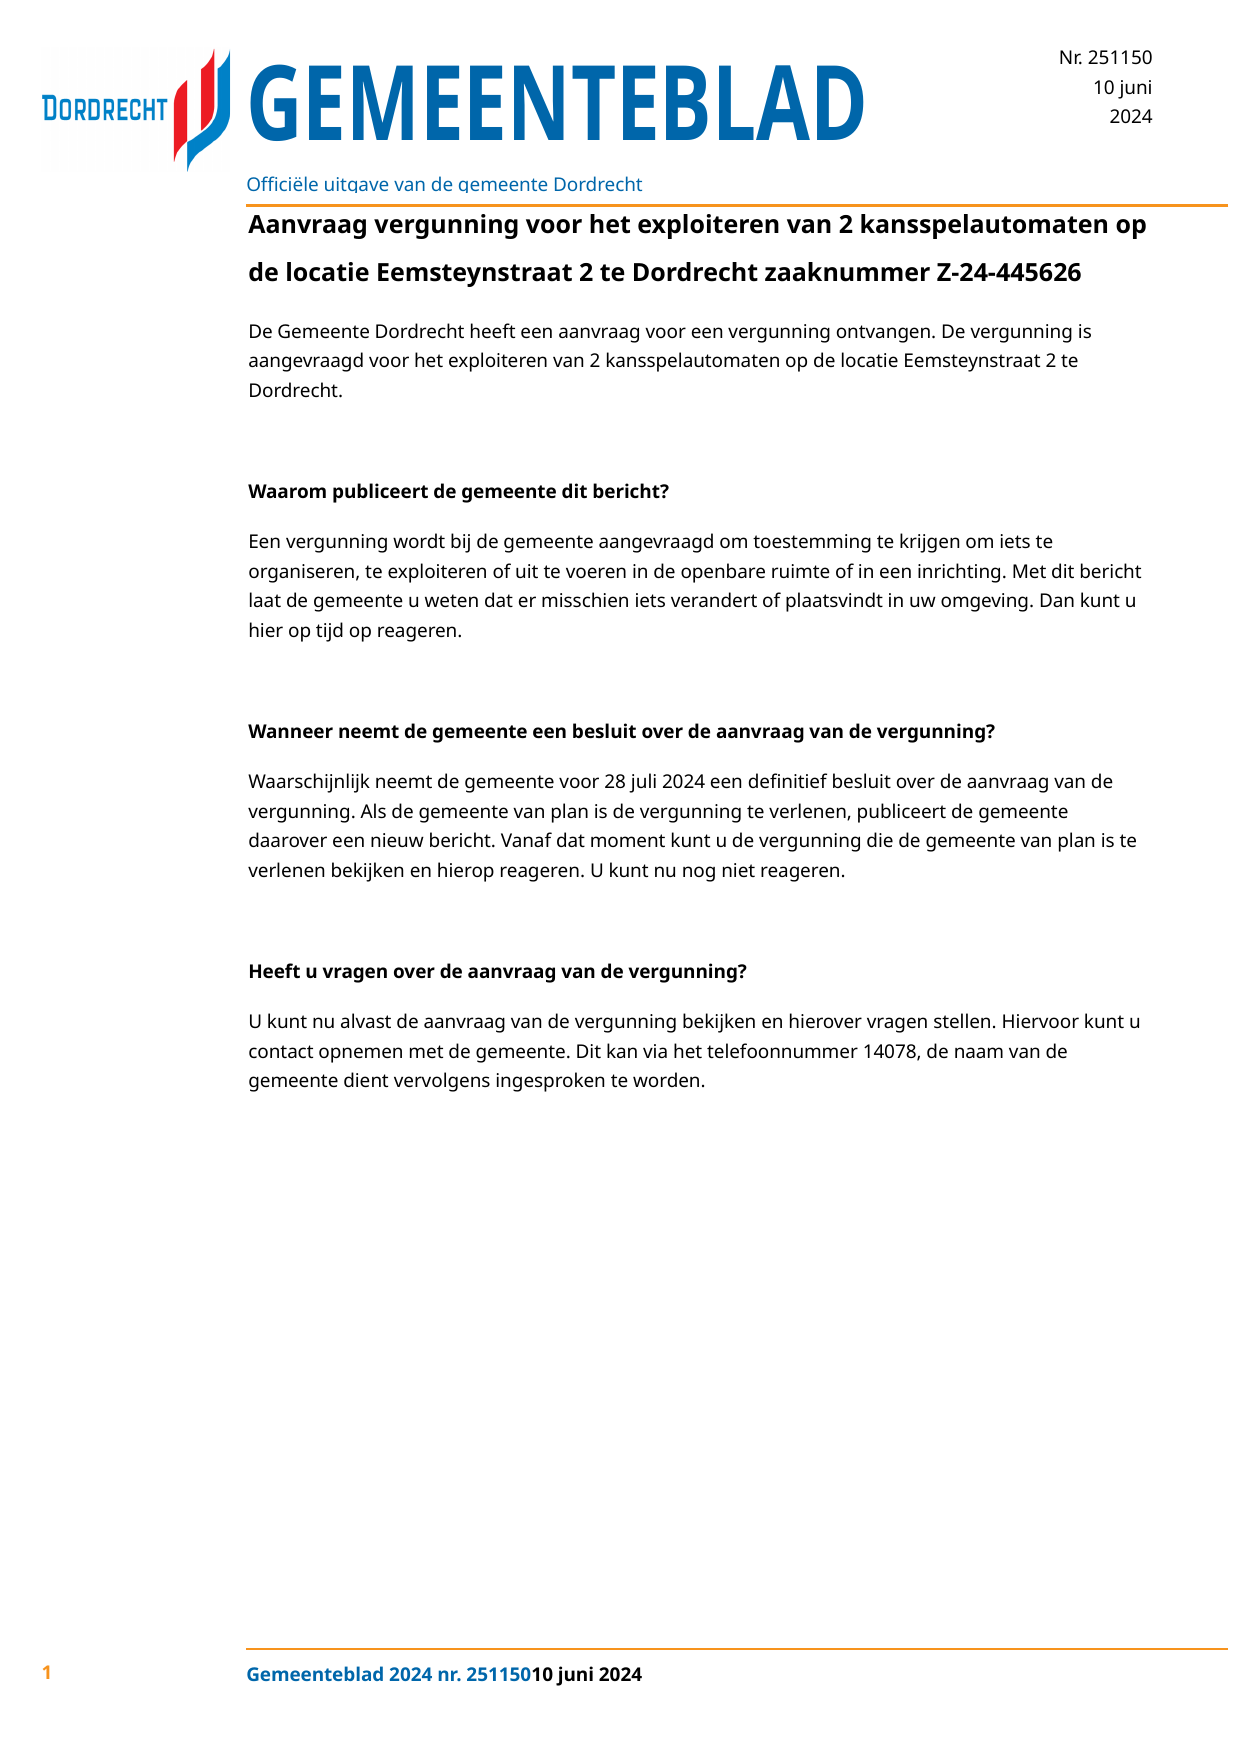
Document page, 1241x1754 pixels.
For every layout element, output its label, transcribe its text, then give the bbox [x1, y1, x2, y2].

text U kunt nu alvast de aanvraag van de vergunning bekijken en hierover vragen stellen. Hiervoor kunt u contact opnemen met de gemeente. Dit kan via het telefoonnummer 14078, de naam van de gemeente dient vervolgens ingesproken te worden. [248, 1008, 1152, 1093]
text Waarschijnlijk neemt de gemeente voor 28 juli 2024 een definitief besluit over de aanvraag van de vergunning. Als de gemeente van plan is de vergunning te verlenen, publiceert de gemeente daarover een nieuw bericht. Vanaf dat moment kunt u de vergunning die de gemeente van plan is te verlenen bekijken en hierop reageren. U kunt nu nog niet reageren. [248, 768, 1152, 883]
text De Gemeente Dordrecht heeft een aanvraag voor een vergunning ontvangen. De vergunning is aangevraagd voor het exploiteren van 2 kansspelautomaten op de locatie Eemsteynstraat 2 te Dordrecht. [248, 318, 1152, 403]
text Wanneer neemt de gemeente een besluit over de aanvraag van de vergunning? [248, 718, 1152, 744]
text Waarom publiceert de gemeente dit bericht? [248, 478, 1152, 504]
text Heeft u vragen over de aanvraag van de vergunning? [248, 958, 1152, 984]
text Aanvraag vergunning voor het exploiteren van 2 kansspelautomaten op de locatie Eemsteynstraat 2 te Dordrecht zaaknummer Z-24-445626 [248, 207, 1152, 288]
text Een vergunning wordt bij de gemeente aangevraagd om toestemming te krijgen om iets te organiseren, te exploiteren of uit te voeren in de openbare ruimte of in een inrichting. Met dit bericht laat de gemeente u weten dat er misschien iets verandert of plaatsvindt in uw omgeving. Dan kunt u hier op tijd op reageren. [248, 528, 1152, 643]
picture [41, 47, 231, 172]
